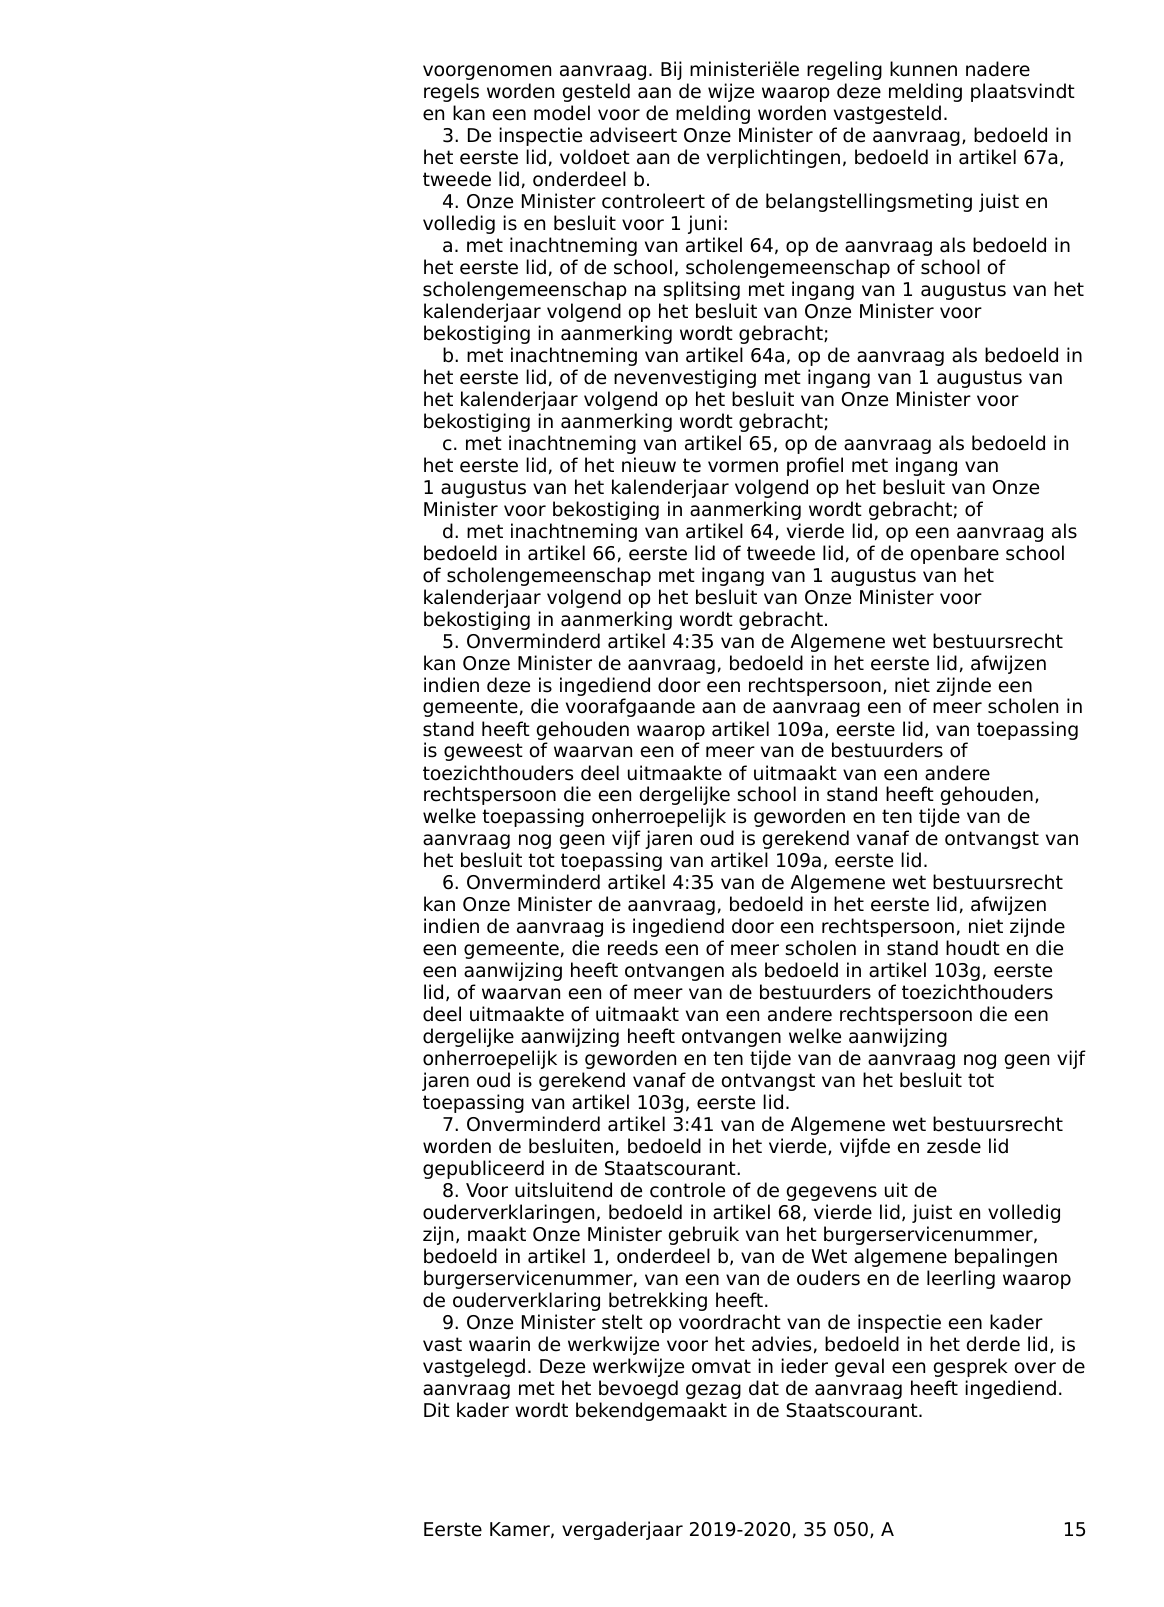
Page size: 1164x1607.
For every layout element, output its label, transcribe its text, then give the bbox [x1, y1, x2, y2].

text d. met inachtneming van artikel 64, vierde lid, op een aanvraag als bedoeld in artikel 66, eerste lid of tweede lid, of de openbare school of scholengemeenschap met ingang van 1 augustus van het kalenderjaar volgend op het besluit van Onze Minister voor bekostiging in aanmerking wordt gebracht. [422, 521, 1087, 631]
text 5. Onverminderd artikel 4:35 van de Algemene wet bestuursrecht kan Onze Minister de aanvraag, bedoeld in het eerste lid, afwijzen indien deze is ingediend door een rechtspersoon, niet zijnde een gemeente, die voorafgaande aan de aanvraag een of meer scholen in stand heeft gehouden waarop artikel 109a, eerste lid, van toepassing is geweest of waarvan een of meer van de bestuurders of toezichthouders deel uitmaakte of uitmaakt van een andere rechtspersoon die een dergelijke school in stand heeft gehouden, welke toepassing onherroepelijk is geworden en ten tijde van de aanvraag nog geen vijf jaren oud is gerekend vanaf de ontvangst van het besluit tot toepassing van artikel 109a, eerste lid. [422, 631, 1087, 872]
text 8. Voor uitsluitend de controle of de gegevens uit de ouderverklaringen, bedoeld in artikel 68, vierde lid, juist en volledig zijn, maakt Onze Minister gebruik van het burgerservicenummer, bedoeld in artikel 1, onderdeel b, van de Wet algemene bepalingen burgerservicenummer, van een van de ouders en de leerling waarop de ouderverklaring betrekking heeft. [422, 1180, 1087, 1312]
text voorgenomen aanvraag. Bij ministeriële regeling kunnen nadere regels worden gesteld aan de wijze waarop deze melding plaatsvindt en kan een model voor de melding worden vastgesteld. [422, 59, 1087, 125]
text 9. Onze Minister stelt op voordracht van de inspectie een kader vast waarin de werkwijze voor het advies, bedoeld in het derde lid, is vastgelegd. Deze werkwijze omvat in ieder geval een gesprek over de aanvraag met het bevoegd gezag dat de aanvraag heeft ingediend. Dit kader wordt bekendgemaakt in de Staatscourant. [422, 1312, 1087, 1422]
text 7. Onverminderd artikel 3:41 van de Algemene wet bestuursrecht worden de besluiten, bedoeld in het vierde, vijfde en zesde lid gepubliceerd in de Staatscourant. [422, 1114, 1087, 1180]
text b. met inachtneming van artikel 64a, op de aanvraag als bedoeld in het eerste lid, of de nevenvestiging met ingang van 1 augustus van het kalenderjaar volgend op het besluit van Onze Minister voor bekostiging in aanmerking wordt gebracht; [422, 345, 1087, 433]
text 3. De inspectie adviseert Onze Minister of de aanvraag, bedoeld in het eerste lid, voldoet aan de verplichtingen, bedoeld in artikel 67a, tweede lid, onderdeel b. [422, 125, 1087, 191]
text c. met inachtneming van artikel 65, op de aanvraag als bedoeld in het eerste lid, of het nieuw te vormen profiel met ingang van 1 augustus van het kalenderjaar volgend op het besluit van Onze Minister voor bekostiging in aanmerking wordt gebracht; of [422, 433, 1087, 521]
text 6. Onverminderd artikel 4:35 van de Algemene wet bestuursrecht kan Onze Minister de aanvraag, bedoeld in het eerste lid, afwijzen indien de aanvraag is ingediend door een rechtspersoon, niet zijnde een gemeente, die reeds een of meer scholen in stand houdt en die een aanwijzing heeft ontvangen als bedoeld in artikel 103g, eerste lid, of waarvan een of meer van de bestuurders of toezichthouders deel uitmaakte of uitmaakt van een andere rechtspersoon die een dergelijke aanwijzing heeft ontvangen welke aanwijzing onherroepelijk is geworden en ten tijde van de aanvraag nog geen vijf jaren oud is gerekend vanaf de ontvangst van het besluit tot toepassing van artikel 103g, eerste lid. [422, 872, 1087, 1114]
text a. met inachtneming van artikel 64, op de aanvraag als bedoeld in het eerste lid, of de school, scholengemeenschap of school of scholengemeenschap na splitsing met ingang van 1 augustus van het kalenderjaar volgend op het besluit van Onze Minister voor bekostiging in aanmerking wordt gebracht; [422, 235, 1087, 345]
text 4. Onze Minister controleert of de belangstellingsmeting juist en volledig is en besluit voor 1 juni: [422, 191, 1087, 235]
